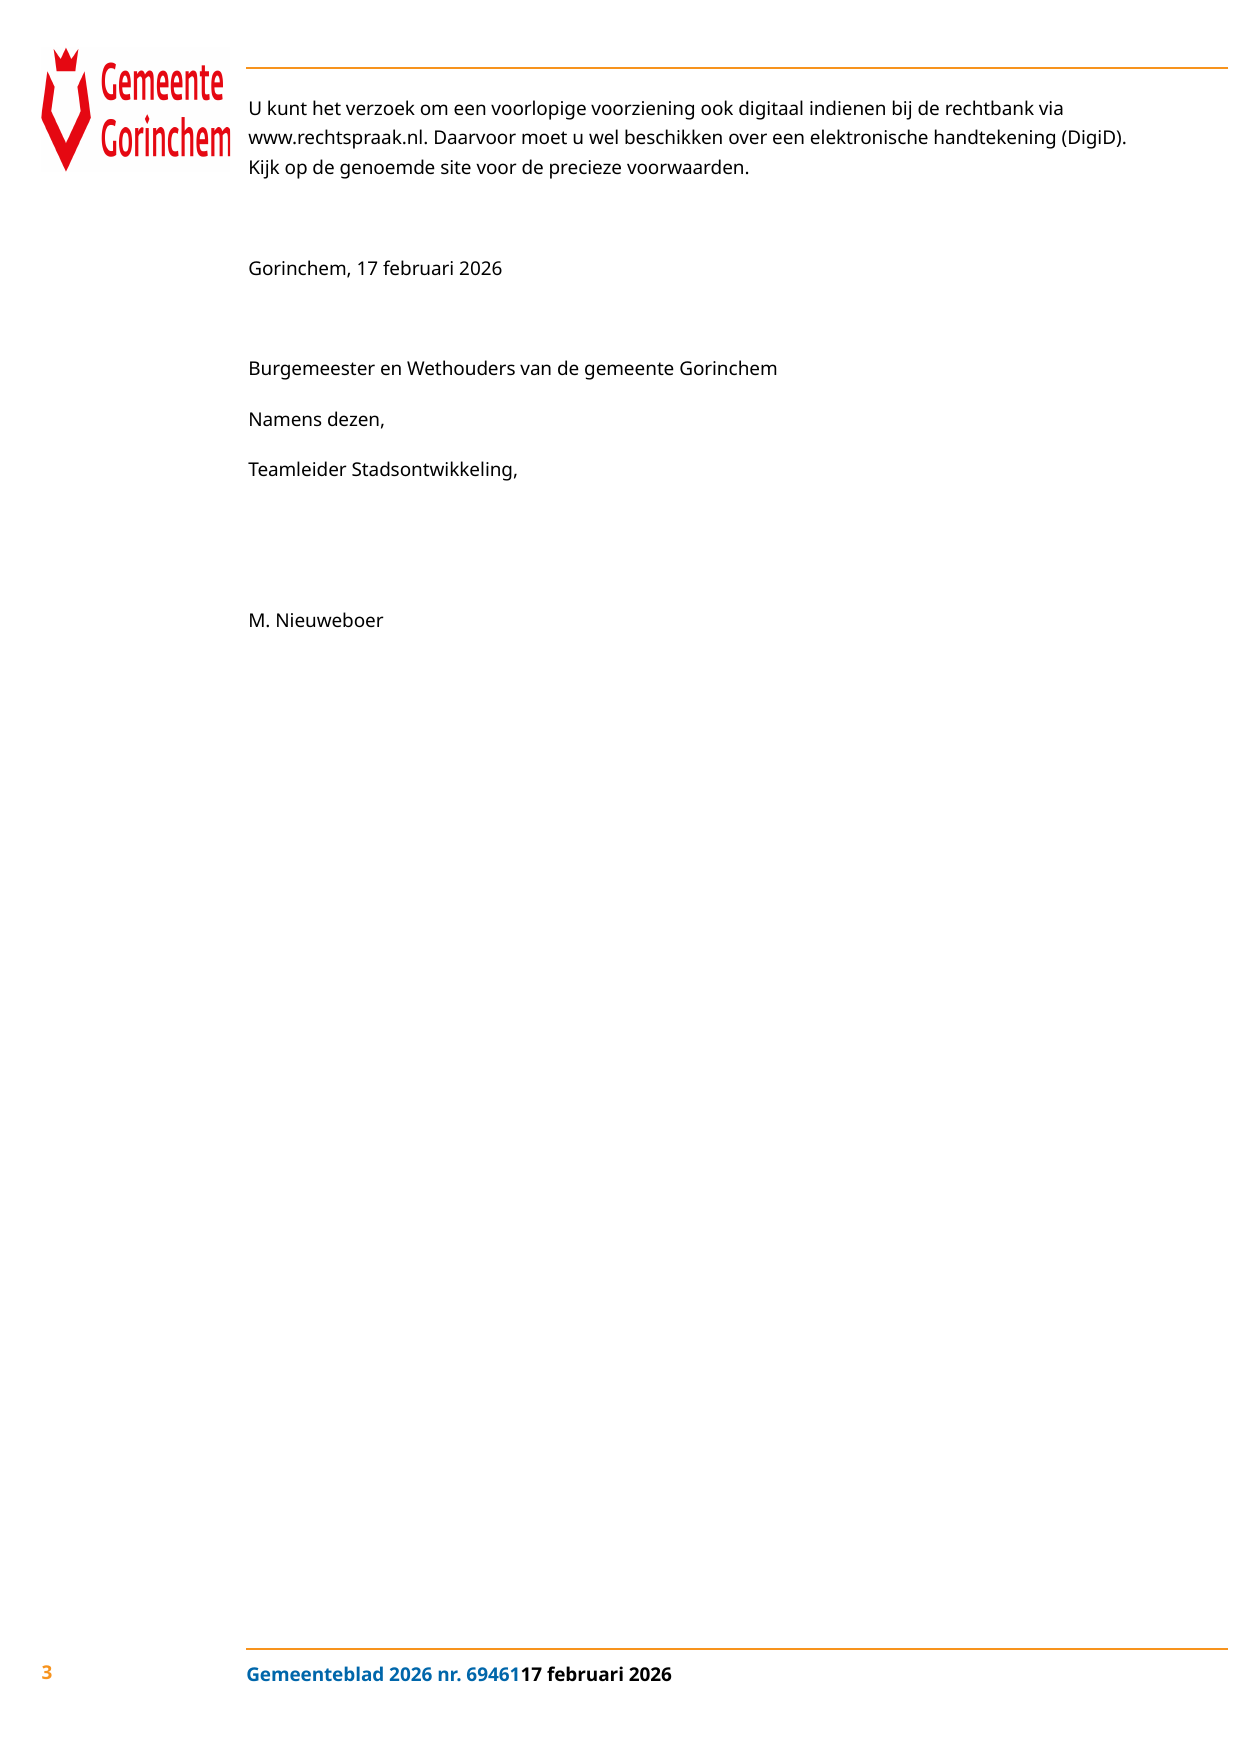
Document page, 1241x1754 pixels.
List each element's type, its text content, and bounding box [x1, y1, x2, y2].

text Burgemeester en Wethouders van de gemeente Gorinchem [248, 356, 1152, 381]
picture [41, 47, 231, 172]
text Teamleider Stadsontwikkeling, [248, 456, 1152, 482]
text M. Nieuweboer [248, 608, 1152, 633]
text U kunt het verzoek om een voorlopige voorziening ook digitaal indienen bij de rechtbank via www.rechtspraak.nl. Daarvoor moet u wel beschikken over een elektronische handtekening (DigiD). Kijk op de genoemde site voor de precieze voorwaarden. [248, 95, 1152, 180]
text Namens dezen, [248, 406, 1152, 432]
text Gorinchem, 17 februari 2026 [248, 255, 1152, 281]
